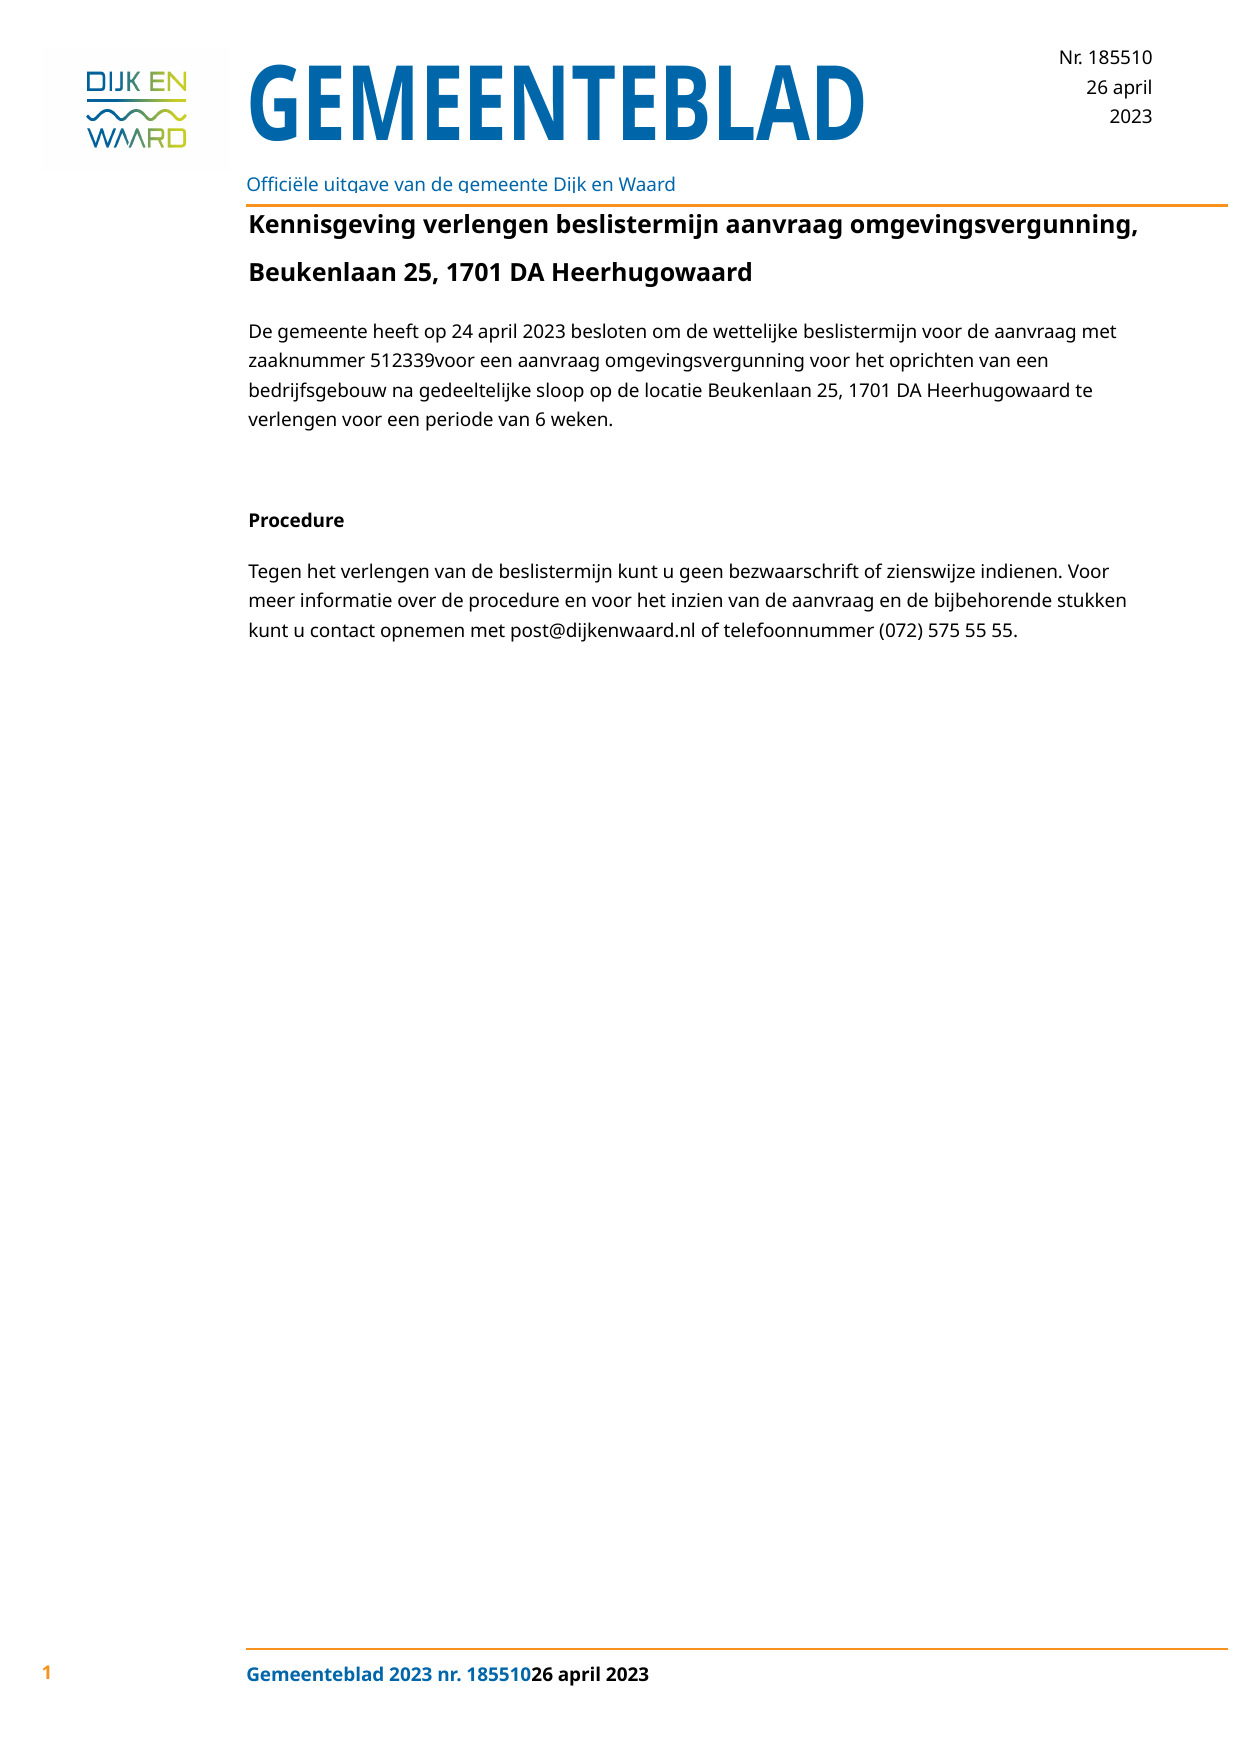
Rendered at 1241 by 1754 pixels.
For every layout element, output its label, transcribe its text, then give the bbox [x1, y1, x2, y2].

picture [41, 47, 231, 172]
text Procedure [248, 507, 1152, 533]
text Tegen het verlengen van de beslistermijn kunt u geen bezwaarschrift of zienswijze indienen. Voor meer informatie over de procedure en voor het inzien van de aanvraag en de bijbehorende stukken kunt u contact opnemen met post@dijkenwaard.nl of telefoonnummer (072) 575 55 55. [248, 558, 1152, 643]
text De gemeente heeft op 24 april 2023 besloten om de wettelijke beslistermijn voor de aanvraag met zaaknummer 512339voor een aanvraag omgevingsvergunning voor het oprichten van een bedrijfsgebouw na gedeeltelijke sloop op de locatie Beukenlaan 25, 1701 DA Heerhugowaard te verlengen voor een periode van 6 weken. [248, 318, 1152, 432]
text Kennisgeving verlengen beslistermijn aanvraag omgevingsvergunning, Beukenlaan 25, 1701 DA Heerhugowaard [248, 207, 1152, 288]
